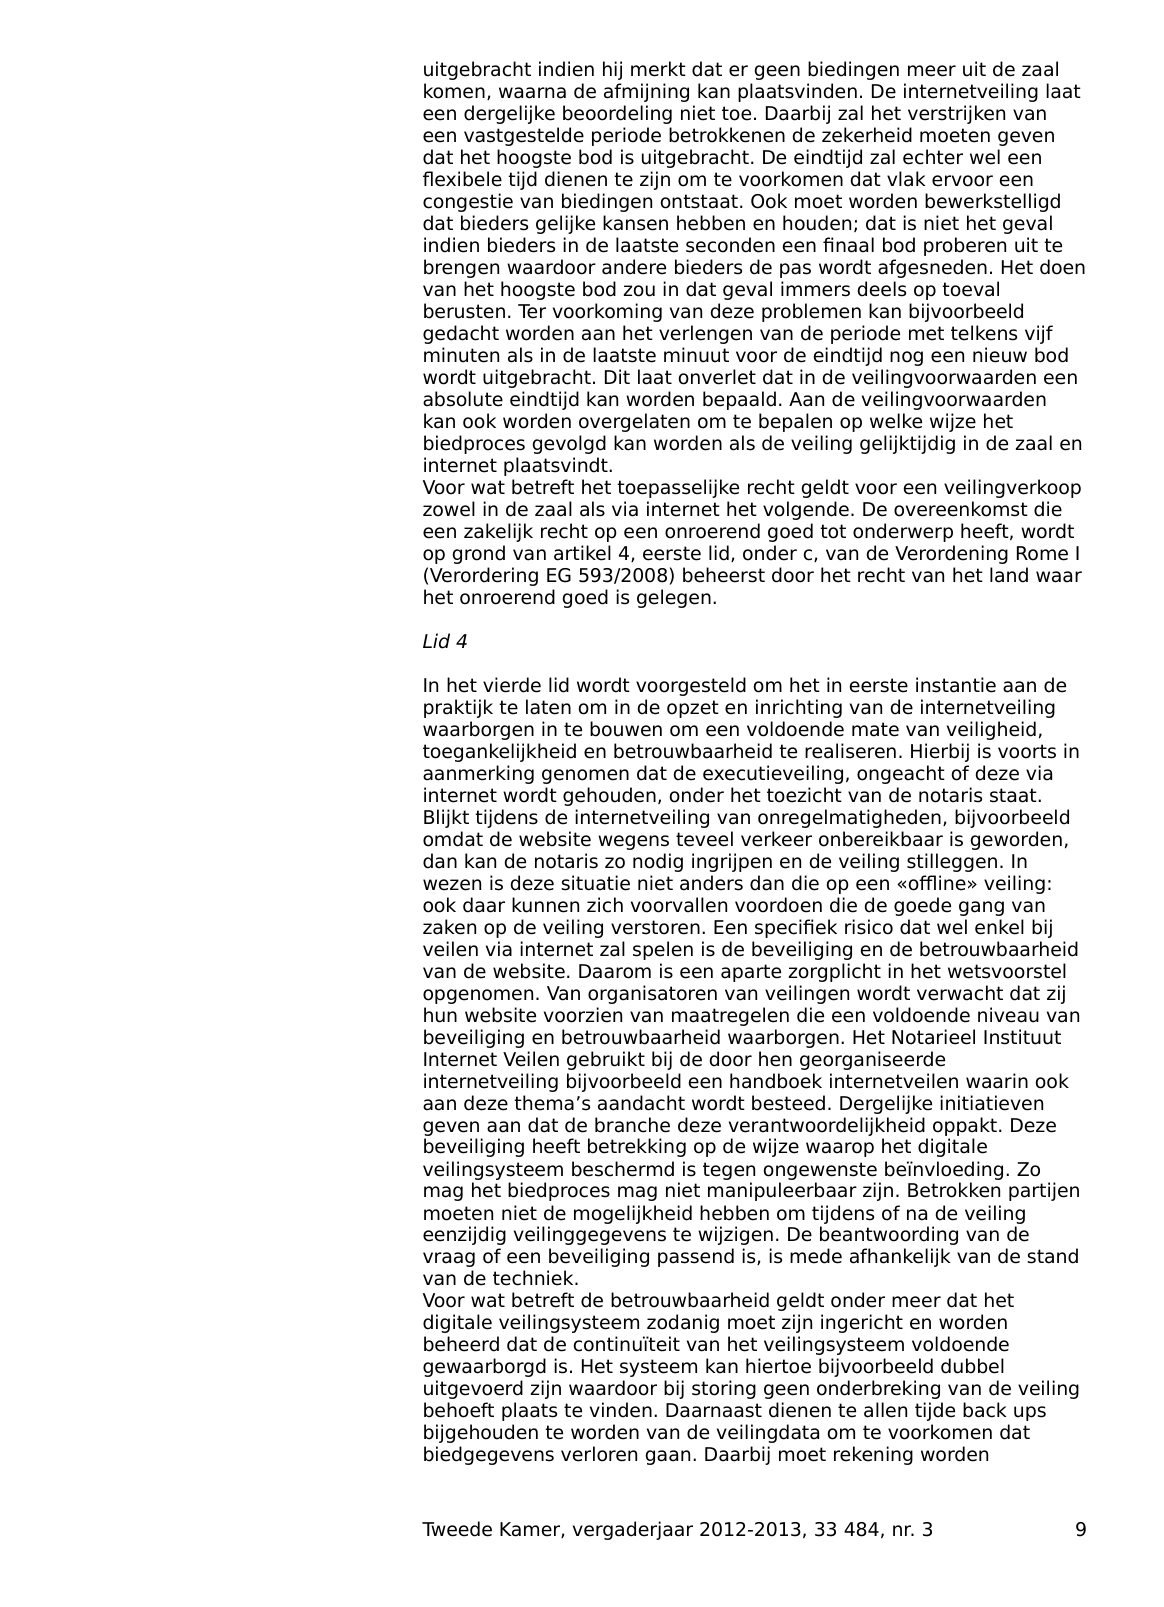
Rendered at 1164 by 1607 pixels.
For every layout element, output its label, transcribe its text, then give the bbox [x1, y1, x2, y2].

text Voor wat betreft het toepasselijke recht geldt voor een veilingverkoop zowel in de zaal als via internet het volgende. De overeenkomst die een zakelijk recht op een onroerend goed tot onderwerp heeft, wordt op grond van artikel 4, eerste lid, onder c, van de Verordening Rome I (Verordering EG 593/2008) beheerst door het recht van het land waar het onroerend goed is gelegen. [422, 477, 1087, 608]
text In het vierde lid wordt voorgesteld om het in eerste instantie aan de praktijk te laten om in de opzet en inrichting van de internetveiling waarborgen in te bouwen om een voldoende mate van veiligheid, toegankelijkheid en betrouwbaarheid te realiseren. Hierbij is voorts in aanmerking genomen dat de executieveiling, ongeacht of deze via internet wordt gehouden, onder het toezicht van de notaris staat. Blijkt tijdens de internetveiling van onregelmatigheden, bijvoorbeeld omdat de website wegens teveel verkeer onbereikbaar is geworden, dan kan de notaris zo nodig ingrijpen en de veiling stilleggen. In wezen is deze situatie niet anders dan die op een «offline» veiling: ook daar kunnen zich voorvallen voordoen die de goede gang van zaken op de veiling verstoren. Een specifiek risico dat wel enkel bij veilen via internet zal spelen is de beveiliging en de betrouwbaarheid van de website. Daarom is een aparte zorgplicht in het wetsvoorstel opgenomen. Van organisatoren van veilingen wordt verwacht dat zij hun website voorzien van maatregelen die een voldoende niveau van beveiliging en betrouwbaarheid waarborgen. Het Notarieel Instituut Internet Veilen gebruikt bij de door hen georganiseerde internetveiling bijvoorbeeld een handboek internetveilen waarin ook aan deze thema’s aandacht wordt besteed. Dergelijke initiatieven geven aan dat de branche deze verantwoordelijkheid oppakt. Deze beveiliging heeft betrekking op de wijze waarop het digitale veilingsysteem beschermd is tegen ongewenste beïnvloeding. Zo mag het biedproces mag niet manipuleerbaar zijn. Betrokken partijen moeten niet de mogelijkheid hebben om tijdens of na de veiling eenzijdig veilinggegevens te wijzigen. De beantwoording van de vraag of een beveiliging passend is, is mede afhankelijk van de stand van de techniek. [422, 675, 1087, 1290]
text Voor wat betreft de betrouwbaarheid geldt onder meer dat het digitale veilingsysteem zodanig moet zijn ingericht en worden beheerd dat de continuïteit van het veilingsysteem voldoende gewaarborgd is. Het systeem kan hiertoe bijvoorbeeld dubbel uitgevoerd zijn waardoor bij storing geen onderbreking van de veiling behoeft plaats te vinden. Daarnaast dienen te allen tijde back ups bijgehouden te worden van de veilingdata om te voorkomen dat biedgegevens verloren gaan. Daarbij moet rekening worden [422, 1290, 1087, 1466]
text uitgebracht indien hij merkt dat er geen biedingen meer uit de zaal komen, waarna de afmijning kan plaatsvinden. De internetveiling laat een dergelijke beoordeling niet toe. Daarbij zal het verstrijken van een vastgestelde periode betrokkenen de zekerheid moeten geven dat het hoogste bod is uitgebracht. De eindtijd zal echter wel een flexibele tijd dienen te zijn om te voorkomen dat vlak ervoor een congestie van biedingen ontstaat. Ook moet worden bewerkstelligd dat bieders gelijke kansen hebben en houden; dat is niet het geval indien bieders in de laatste seconden een finaal bod proberen uit te brengen waardoor andere bieders de pas wordt afgesneden. Het doen van het hoogste bod zou in dat geval immers deels op toeval berusten. Ter voorkoming van deze problemen kan bijvoorbeeld gedacht worden aan het verlengen van de periode met telkens vijf minuten als in de laatste minuut voor de eindtijd nog een nieuw bod wordt uitgebracht. Dit laat onverlet dat in de veilingvoorwaarden een absolute eindtijd kan worden bepaald. Aan de veilingvoorwaarden kan ook worden overgelaten om te bepalen op welke wijze het biedproces gevolgd kan worden als de veiling gelijktijdig in de zaal en internet plaatsvindt. [422, 59, 1087, 477]
subtitle Lid 4 [422, 631, 1087, 653]
